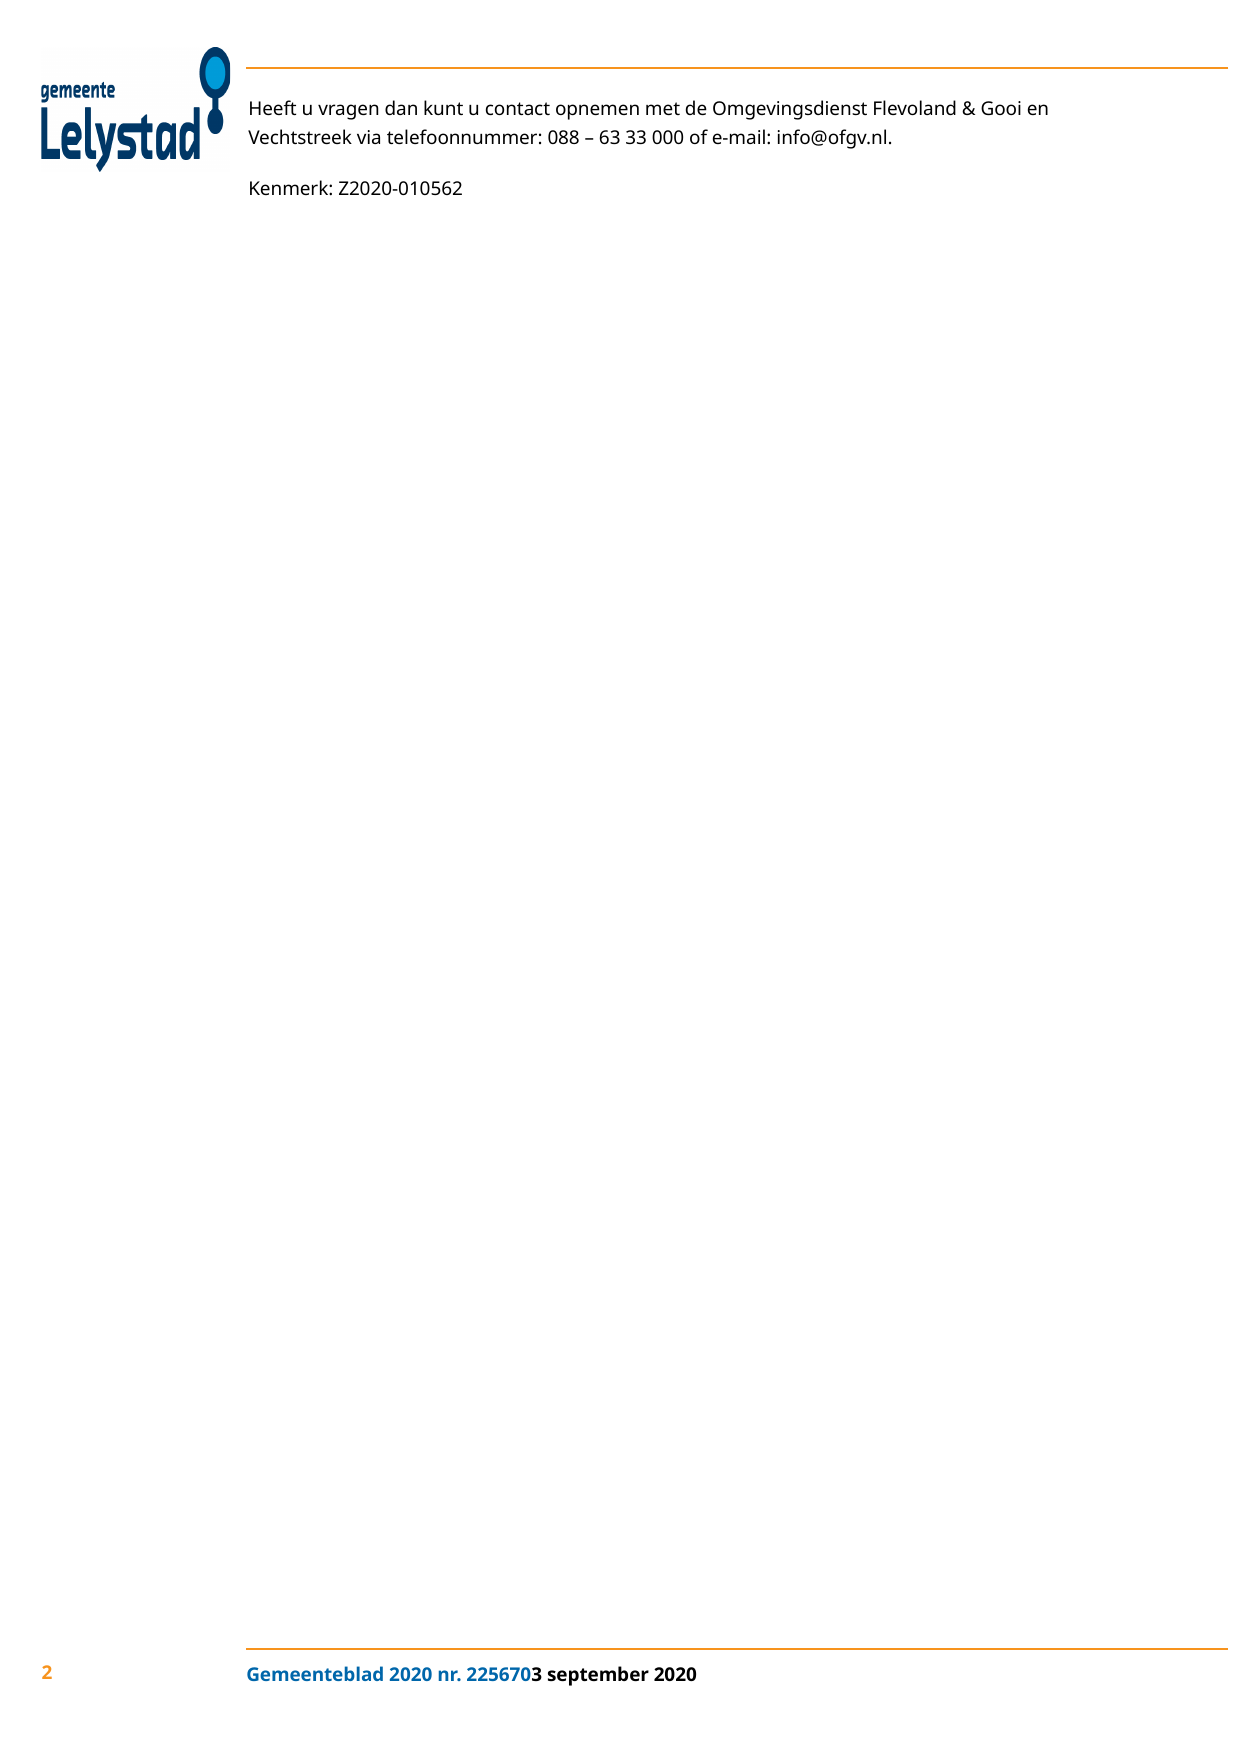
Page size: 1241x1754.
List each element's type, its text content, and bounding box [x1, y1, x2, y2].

text Heeft u vragen dan kunt u contact opnemen met de Omgevingsdienst Flevoland & Gooi en Vechtstreek via telefoonnummer: 088 – 63 33 000 of e-mail: info@ofgv.nl. [248, 95, 1152, 150]
text Kenmerk: Z2020-010562 [248, 175, 1152, 201]
picture [41, 47, 231, 172]
